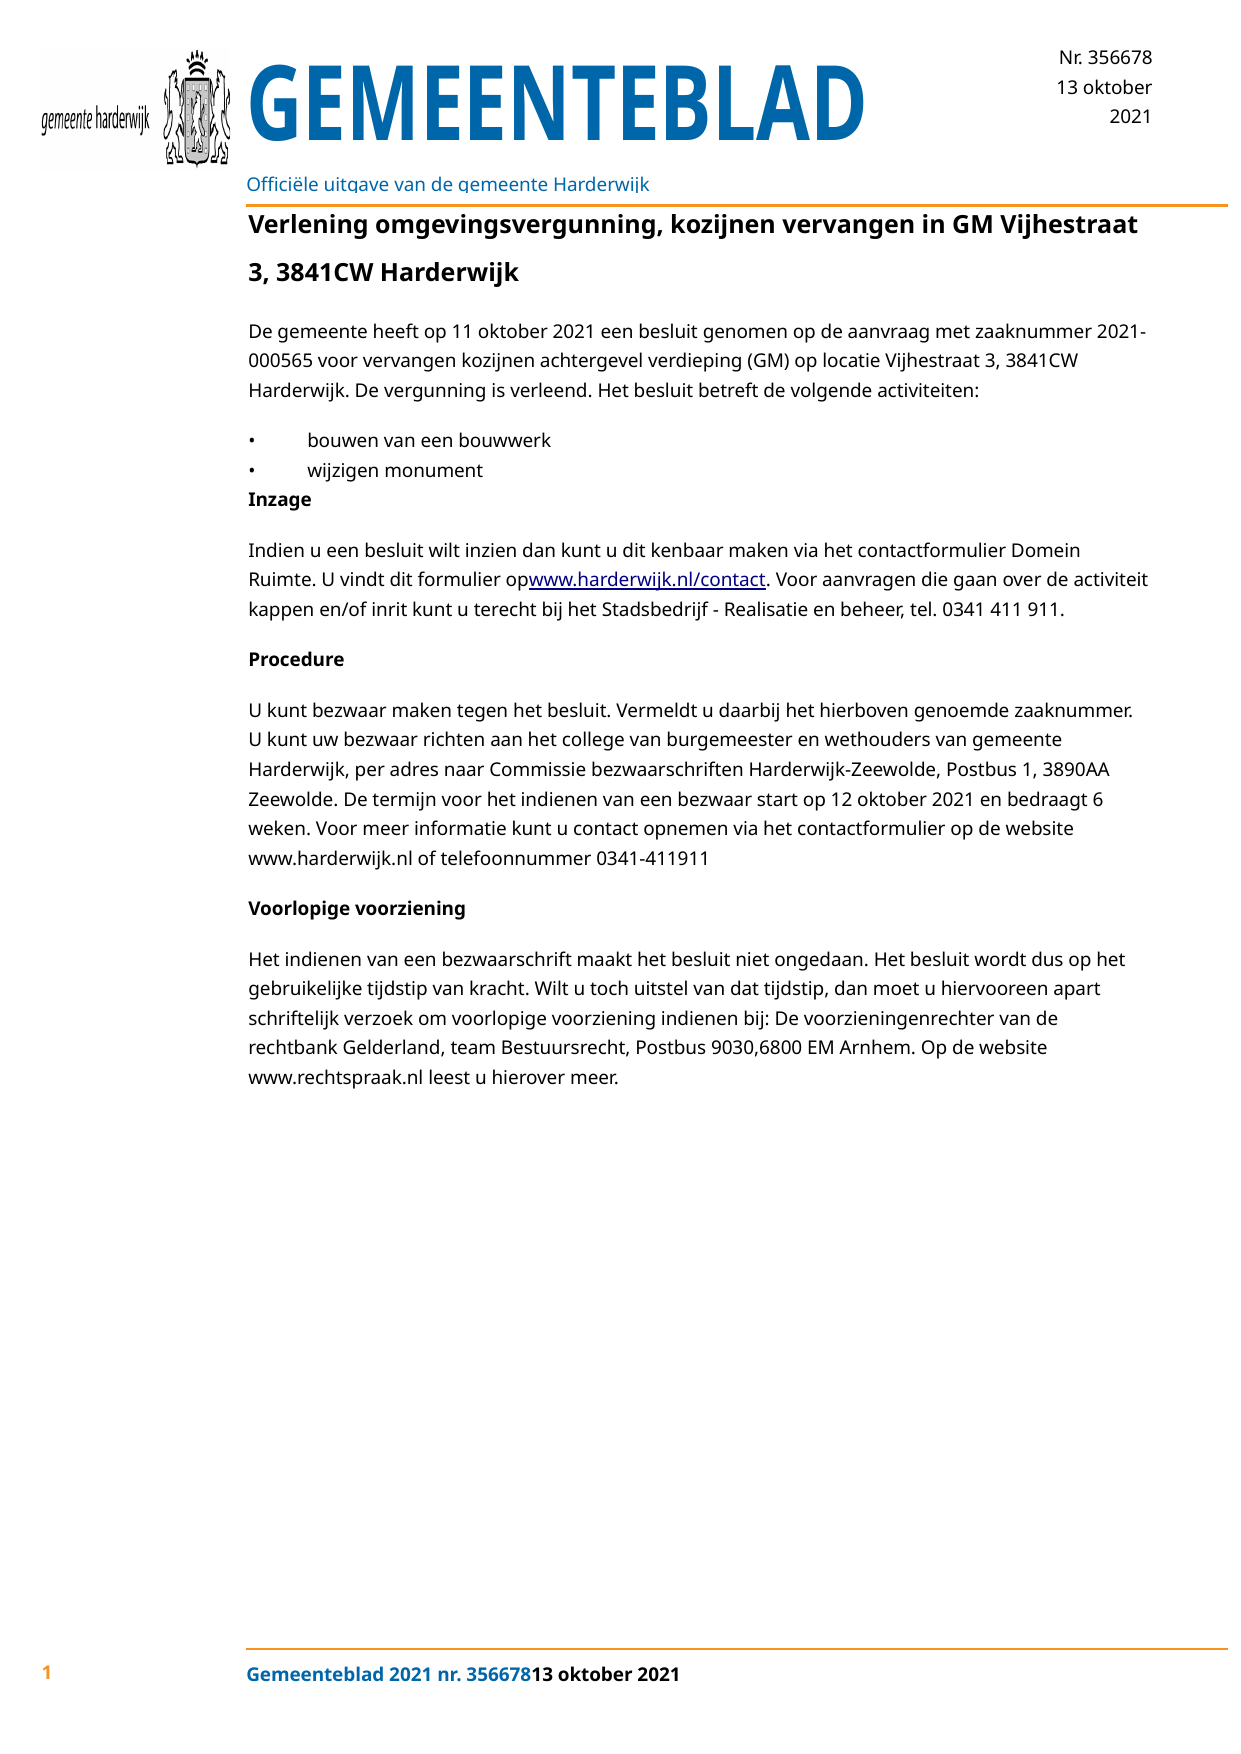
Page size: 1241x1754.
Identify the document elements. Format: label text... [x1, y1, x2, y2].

text Inzage [248, 487, 1152, 512]
text Voorlopige voorziening [248, 895, 1152, 921]
text Indien u een besluit wilt inzien dan kunt u dit kenbaar maken via het contactformulier Domein Ruimte. U vindt dit formulier opwww.harderwijk.nl/contact. Voor aanvragen die gaan over de activiteit kappen en/of inrit kunt u terecht bij het Stadsbedrijf - Realisatie en beheer, tel. 0341 411 911. [248, 537, 1152, 622]
text Procedure [248, 647, 1152, 672]
list wijzigen monument [248, 457, 1152, 483]
text De gemeente heeft op 11 oktober 2021 een besluit genomen op de aanvraag met zaaknummer 2021-000565 voor vervangen kozijnen achtergevel verdieping (GM) op locatie Vijhestraat 3, 3841CW Harderwijk. De vergunning is verleend. Het besluit betreft de volgende activiteiten: [248, 318, 1152, 403]
list bouwen van een bouwwerk [248, 427, 1152, 453]
text U kunt bezwaar maken tegen het besluit. Vermeldt u daarbij het hierboven genoemde zaaknummer. U kunt uw bezwaar richten aan het college van burgemeester en wethouders van gemeente Harderwijk, per adres naar Commissie bezwaarschriften Harderwijk-Zeewolde, Postbus 1, 3890AA Zeewolde. De termijn voor het indienen van een bezwaar start op 12 oktober 2021 en bedraagt 6 weken. Voor meer informatie kunt u contact opnemen via het contactformulier op de website www.harderwijk.nl of telefoonnummer 0341-411911 [248, 697, 1152, 871]
text Verlening omgevingsvergunning, kozijnen vervangen in GM Vijhestraat 3, 3841CW Harderwijk [248, 207, 1152, 288]
text Het indienen van een bezwaarschrift maakt het besluit niet ongedaan. Het besluit wordt dus op het gebruikelijke tijdstip van kracht. Wilt u toch uitstel van dat tijdstip, dan moet u hiervooreen apart schriftelijk verzoek om voorlopige voorziening indienen bij: De voorzieningenrechter van de rechtbank Gelderland, team Bestuursrecht, Postbus 9030,6800 EM Arnhem. Op de website www.rechtspraak.nl leest u hierover meer. [248, 946, 1152, 1090]
picture [41, 47, 231, 172]
